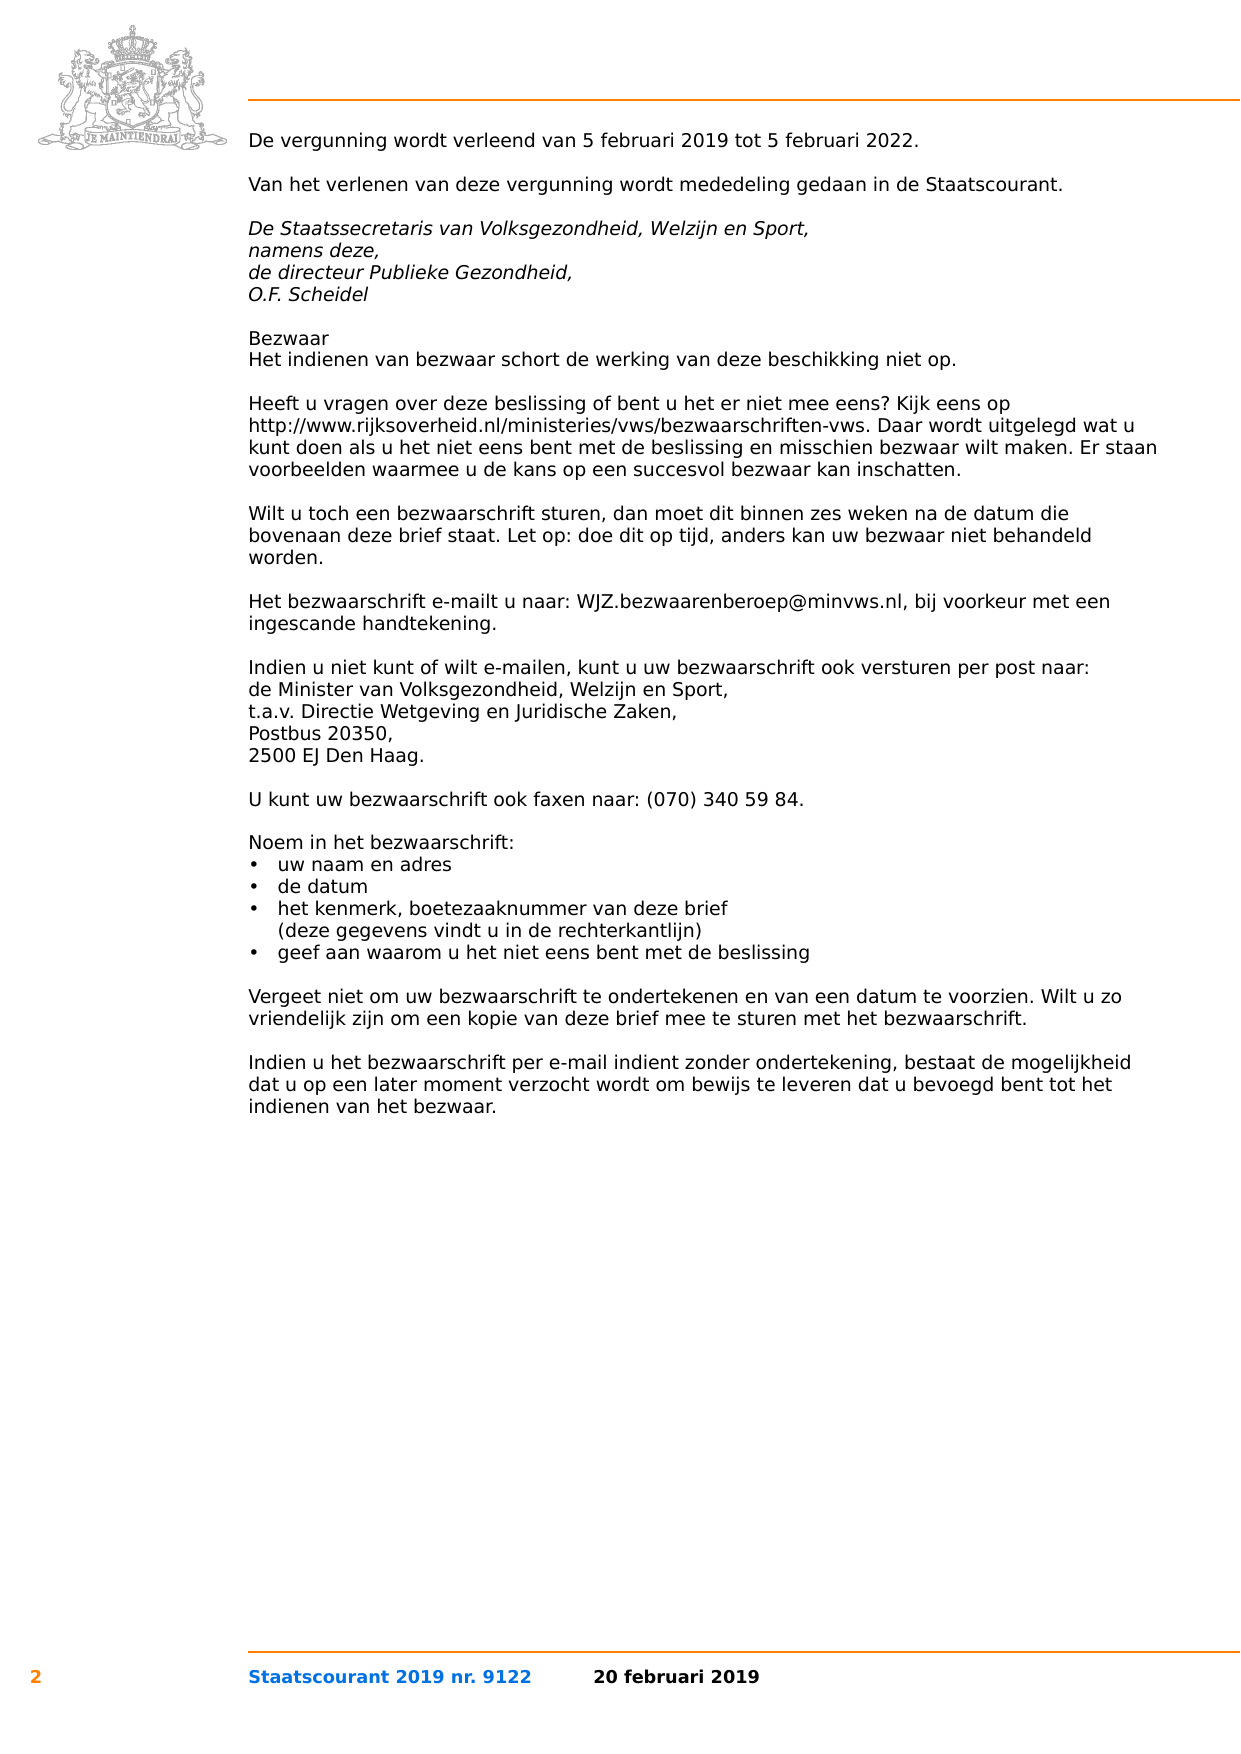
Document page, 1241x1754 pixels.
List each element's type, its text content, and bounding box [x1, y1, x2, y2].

text Het indienen van bezwaar schort de werking van deze beschikking niet op. [248, 349, 1163, 371]
text Indien u het bezwaarschrift per e-mail indient zonder ondertekening, bestaat de mogelijkheid dat u op een later moment verzocht wordt om bewijs te leveren dat u bevoegd bent tot het indienen van het bezwaar. [248, 1052, 1163, 1118]
text • uw naam en adres [248, 854, 1163, 876]
text U kunt uw bezwaarschrift ook faxen naar: (070) 340 59 84. [248, 788, 1163, 810]
text Noem in het bezwaarschrift: [248, 832, 1163, 854]
text 2500 EJ Den Haag. [248, 744, 1163, 767]
text • het kenmerk, boetezaaknummer van deze brief [248, 898, 1163, 920]
text (deze gegevens vindt u in de rechterkantlijn) [277, 920, 1163, 942]
text • geef aan waarom u het niet eens bent met de beslissing [248, 942, 1163, 964]
text Vergeet niet om uw bezwaarschrift te ondertekenen en van een datum te voorzien. Wilt u zo vriendelijk zijn om een kopie van deze brief mee te sturen met het bezwaarschrift. [248, 986, 1163, 1030]
text • de datum [248, 876, 1163, 898]
text de Minister van Volksgezondheid, Welzijn en Sport, [248, 679, 1163, 701]
text Van het verlenen van deze vergunning wordt mededeling gedaan in de Staatscourant. [248, 174, 1163, 196]
text Bezwaar [248, 327, 1163, 349]
text Wilt u toch een bezwaarschrift sturen, dan moet dit binnen zes weken na de datum die bovenaan deze brief staat. Let op: doe dit op tijd, anders kan uw bezwaar niet behandeld worden. [248, 503, 1163, 569]
text Indien u niet kunt of wilt e-mailen, kunt u uw bezwaarschrift ook versturen per post naar: [248, 657, 1163, 679]
text De vergunning wordt verleend van 5 februari 2019 tot 5 februari 2022. [248, 130, 1163, 152]
text t.a.v. Directie Wetgeving en Juridische Zaken, [248, 701, 1163, 723]
text Heeft u vragen over deze beslissing of bent u het er niet mee eens? Kijk eens op http://www.rijksoverheid.nl/ministeries/vws/bezwaarschriften-vws. Daar wordt uitgelegd wat u kunt doen als u het niet eens bent met de beslissing en misschien bezwaar wilt maken. Er staan voorbeelden waarmee u de kans op een succesvol bezwaar kan inschatten. [248, 393, 1163, 481]
text Postbus 20350, [248, 723, 1163, 744]
picture [38, 25, 227, 150]
text De Staatssecretaris van Volksgezondheid, Welzijn en Sport, namens deze, de directeur Publieke Gezondheid, O.F. Scheidel [248, 218, 1163, 306]
text Het bezwaarschrift e-mailt u naar: WJZ.bezwaarenberoep@minvws.nl, bij voorkeur met een ingescande handtekening. [248, 591, 1163, 635]
